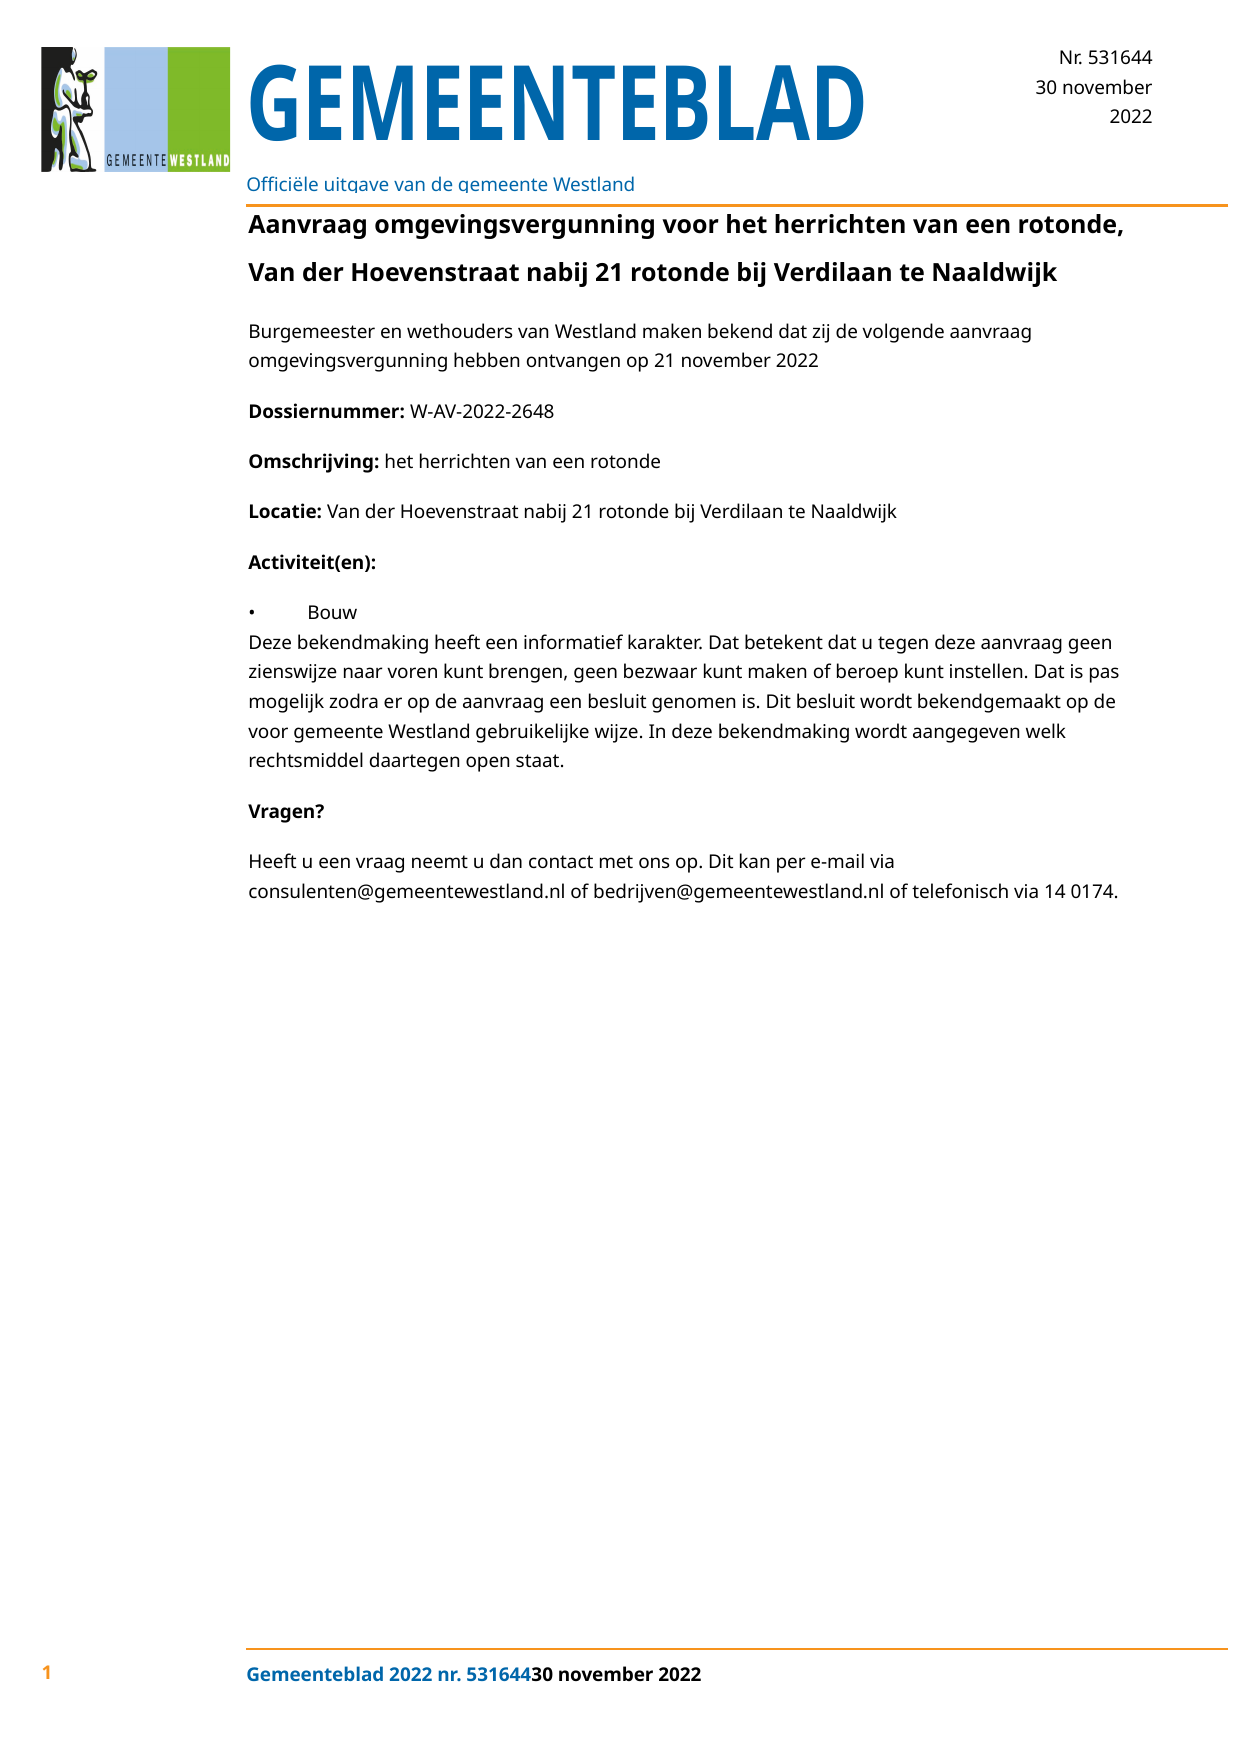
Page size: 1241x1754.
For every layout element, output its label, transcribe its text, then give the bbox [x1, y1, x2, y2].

text Locatie: Van der Hoevenstraat nabij 21 rotonde bij Verdilaan te Naaldwijk [248, 499, 1152, 524]
text Dossiernummer: W-AV-2022-2648 [248, 398, 1152, 424]
text Omschrijving: het herrichten van een rotonde [248, 448, 1152, 474]
list Bouw [248, 599, 1152, 625]
text Activiteit(en): [248, 549, 1152, 575]
picture [41, 47, 231, 172]
text Heeft u een vraag neemt u dan contact met ons op. Dit kan per e-mail via consulenten@gemeentewestland.nl of bedrijven@gemeentewestland.nl of telefonisch via 14 0174. [248, 848, 1152, 904]
text Deze bekendmaking heeft een informatief karakter. Dat betekent dat u tegen deze aanvraag geen zienswijze naar voren kunt brengen, geen bezwaar kunt maken of beroep kunt instellen. Dat is pas mogelijk zodra er op de aanvraag een besluit genomen is. Dit besluit wordt bekendgemaakt op de voor gemeente Westland gebruikelijke wijze. In deze bekendmaking wordt aangegeven welk rechtsmiddel daartegen open staat. [248, 629, 1152, 773]
text Burgemeester en wethouders van Westland maken bekend dat zij de volgende aanvraag omgevingsvergunning hebben ontvangen op 21 november 2022 [248, 318, 1152, 373]
text Aanvraag omgevingsvergunning voor het herrichten van een rotonde, Van der Hoevenstraat nabij 21 rotonde bij Verdilaan te Naaldwijk [248, 207, 1152, 288]
text Vragen? [248, 798, 1152, 824]
